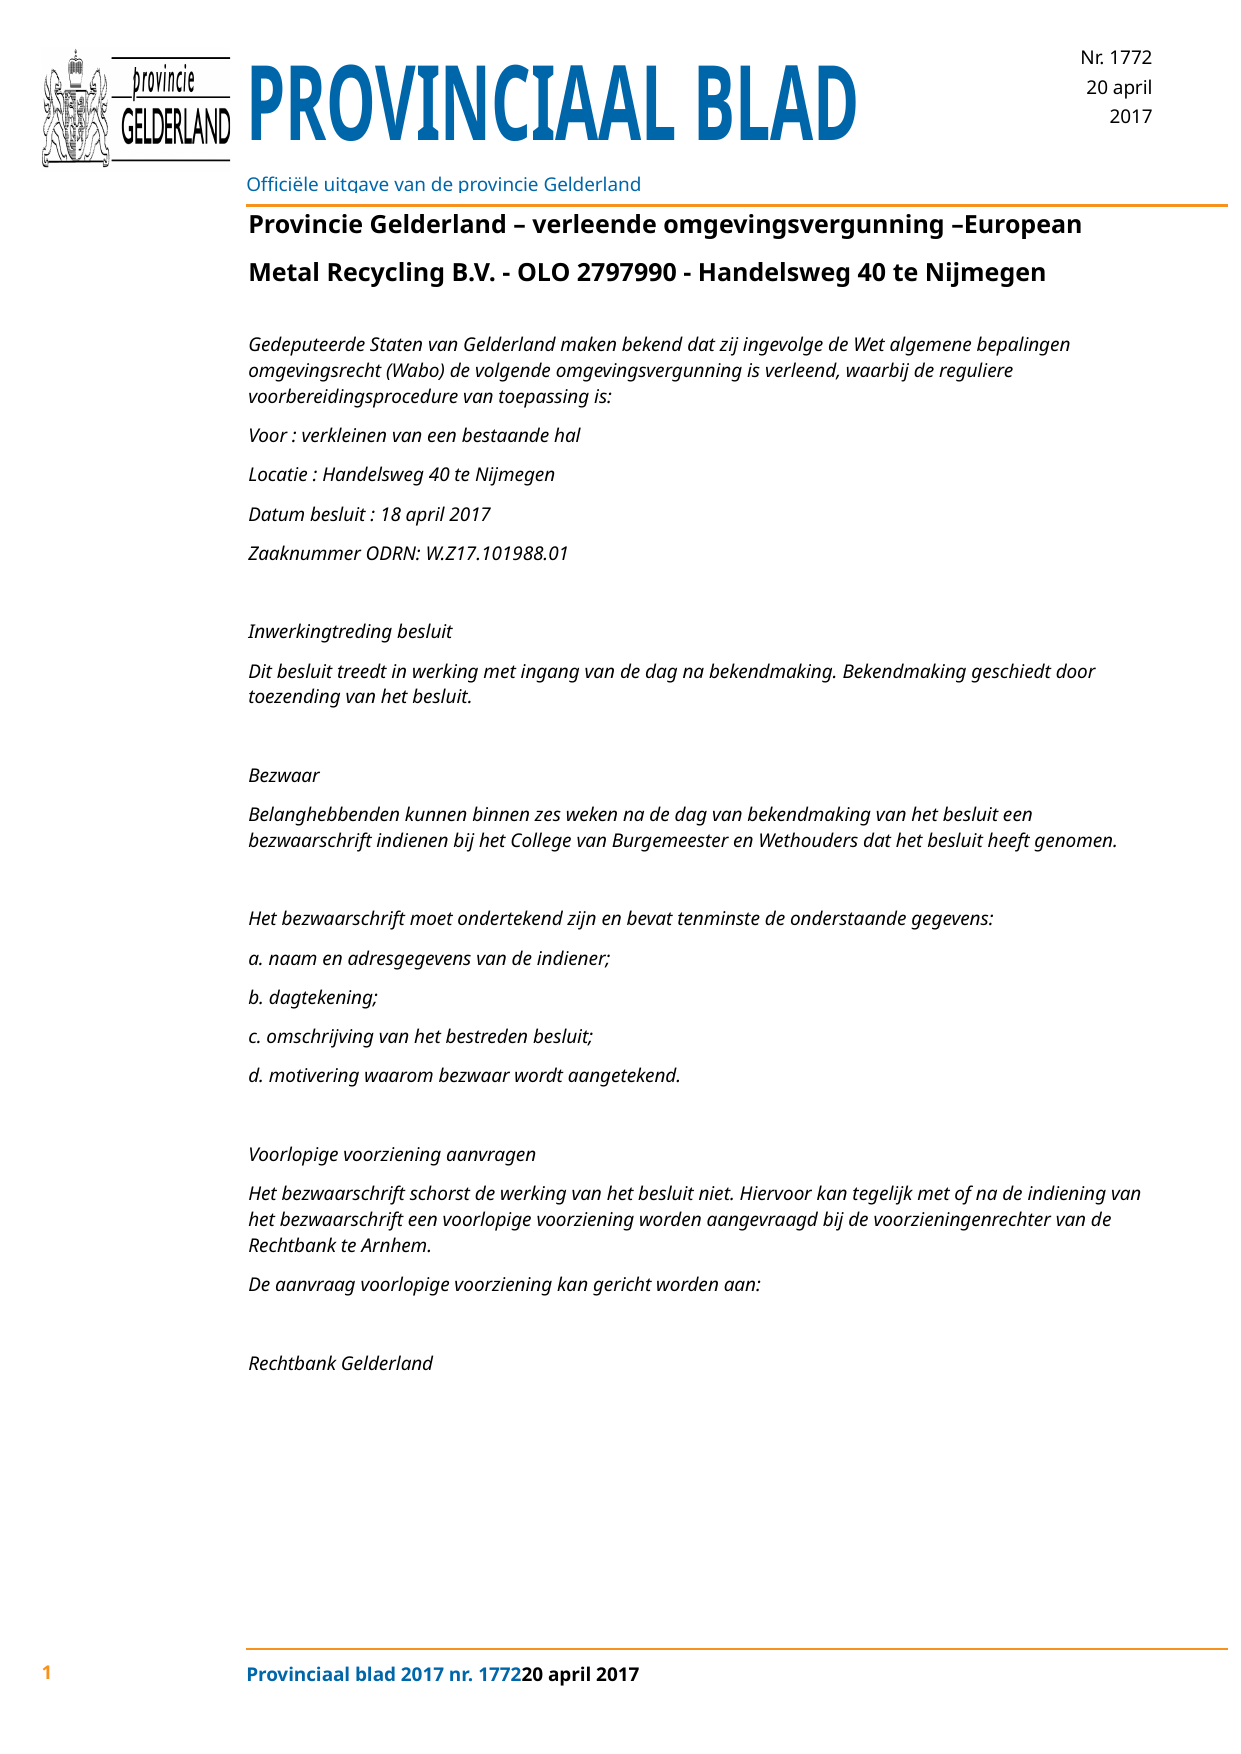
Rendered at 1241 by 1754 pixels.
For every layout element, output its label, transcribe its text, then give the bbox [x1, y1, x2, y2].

text Dit besluit treedt in werking met ingang van de dag na bekendmaking. Bekendmaking geschiedt door toezending van het besluit. [248, 658, 1152, 709]
text Inwerkingtreding besluit [248, 618, 1152, 644]
text Belanghebbenden kunnen binnen zes weken na de dag van bekendmaking van het besluit een bezwaarschrift indienen bij het College van Burgemeester en Wethouders dat het besluit heeft genomen. [248, 801, 1152, 853]
text c. omschrijving van het bestreden besluit; [248, 1023, 1152, 1049]
text De aanvraag voorlopige voorziening kan gericht worden aan: [248, 1271, 1152, 1297]
text a. naam en adresgegevens van de indiener; [248, 945, 1152, 971]
text Provincie Gelderland – verleende omgevingsvergunning –European Metal Recycling B.V. - OLO 2797990 - Handelsweg 40 te Nijmegen [248, 207, 1152, 288]
picture [41, 47, 231, 172]
text Het bezwaarschrift moet ondertekend zijn en bevat tenminste de onderstaande gegevens: [248, 906, 1152, 931]
text Voor : verkleinen van een bestaande hal [248, 422, 1152, 448]
text Gedeputeerde Staten van Gelderland maken bekend dat zij ingevolge de Wet algemene bepalingen omgevingsrecht (Wabo) de volgende omgevingsvergunning is verleend, waarbij de reguliere voorbereidingsprocedure van toepassing is: [248, 331, 1152, 409]
text d. motivering waarom bezwaar wordt aangetekend. [248, 1063, 1152, 1088]
text Locatie : Handelsweg 40 te Nijmegen [248, 461, 1152, 487]
text Het bezwaarschrift schorst de werking van het besluit niet. Hiervoor kan tegelijk met of na de indiening van het bezwaarschrift een voorlopige voorziening worden aangevraagd bij de voorzieningenrechter van de Rechtbank te Arnhem. [248, 1181, 1152, 1258]
text Bezwaar [248, 762, 1152, 788]
text Zaaknummer ODRN: W.Z17.101988.01 [248, 540, 1152, 566]
text Voorlopige voorziening aanvragen [248, 1141, 1152, 1167]
text Rechtbank Gelderland [248, 1350, 1152, 1376]
text Datum besluit : 18 april 2017 [248, 501, 1152, 526]
text b. dagtekening; [248, 984, 1152, 1010]
